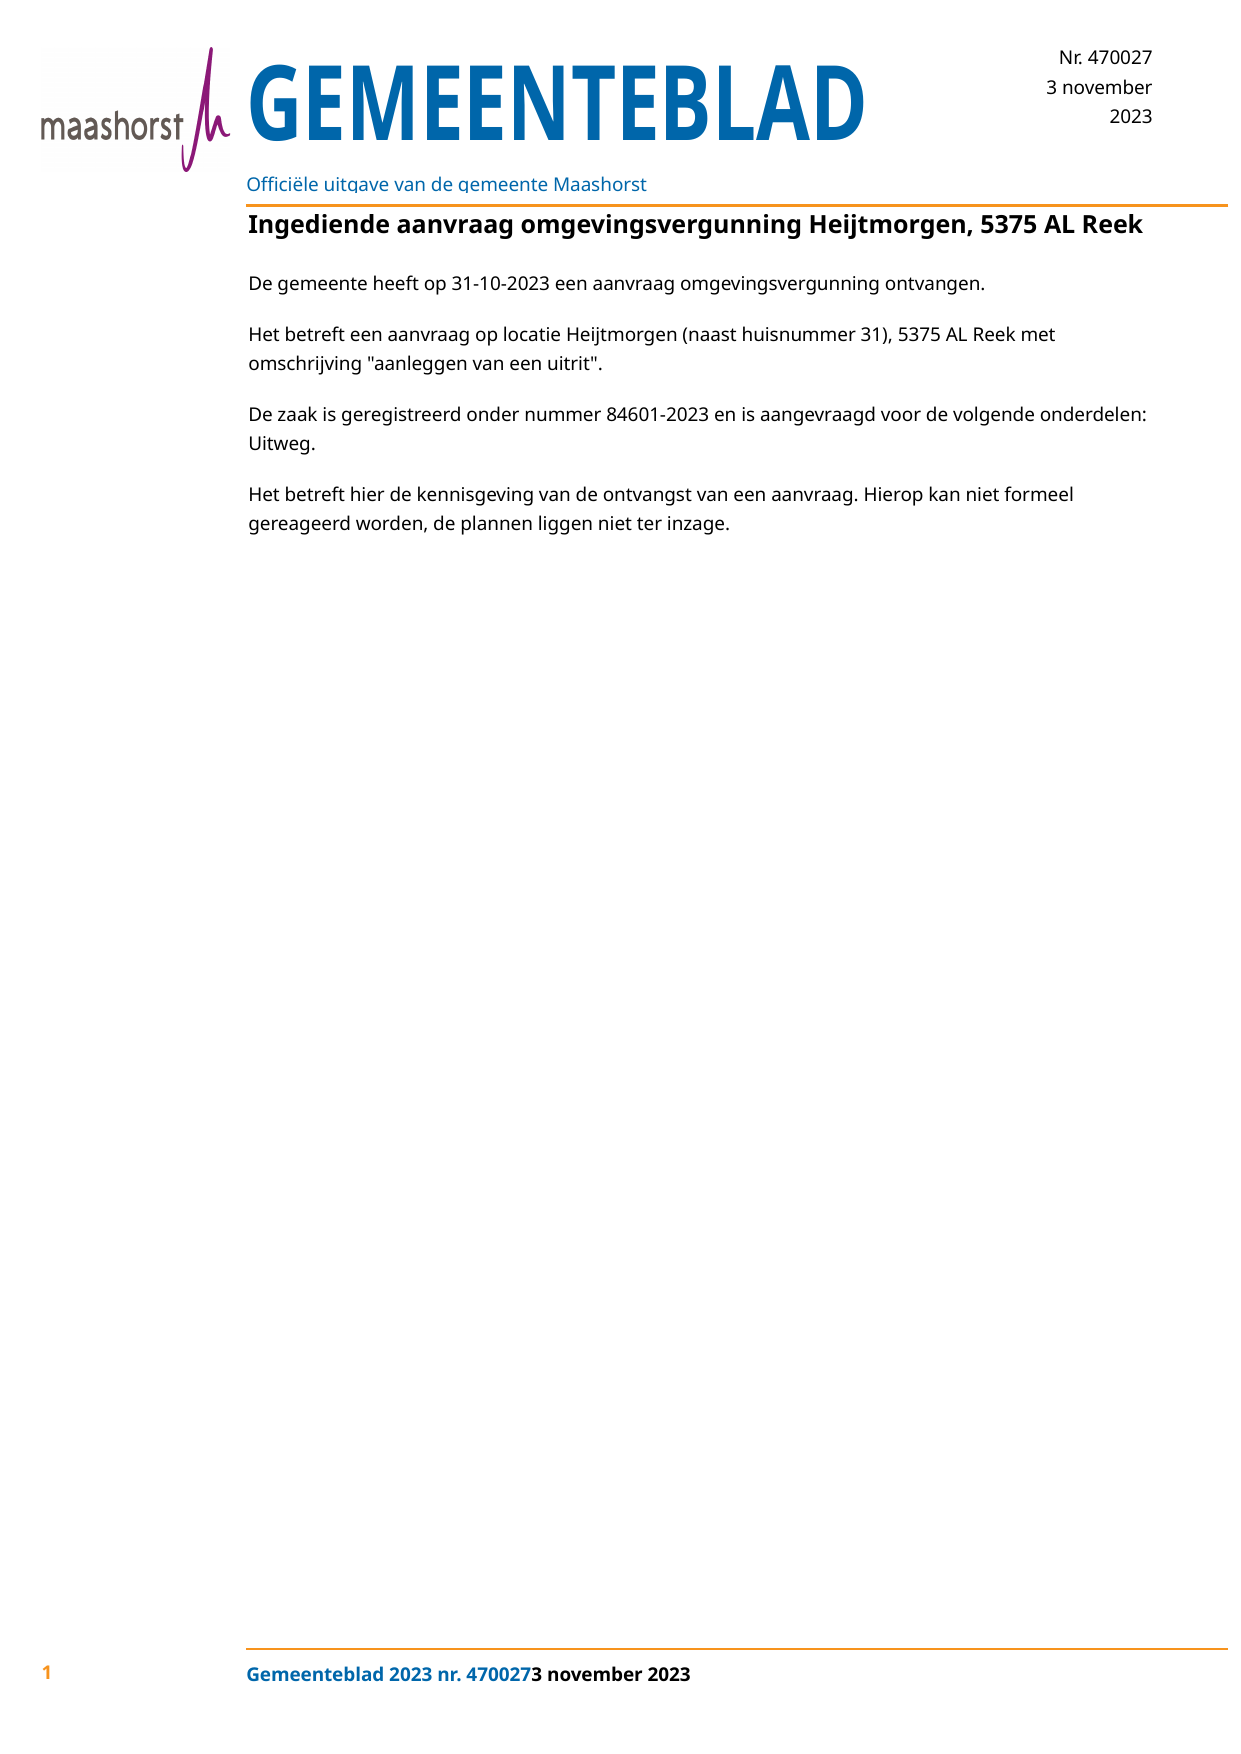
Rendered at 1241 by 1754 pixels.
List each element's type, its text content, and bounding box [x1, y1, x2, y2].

text Ingediende aanvraag omgevingsvergunning Heijtmorgen, 5375 AL Reek [248, 207, 1152, 241]
text De gemeente heeft op 31-10-2023 een aanvraag omgevingsvergunning ontvangen. [248, 270, 1152, 296]
text De zaak is geregistreerd onder nummer 84601-2023 en is aangevraagd voor de volgende onderdelen: Uitweg. [248, 401, 1152, 456]
text Het betreft hier de kennisgeving van de ontvangst van een aanvraag. Hierop kan niet formeel gereageerd worden, de plannen liggen niet ter inzage. [248, 481, 1152, 536]
text Het betreft een aanvraag op locatie Heijtmorgen (naast huisnummer 31), 5375 AL Reek met omschrijving "aanleggen van een uitrit". [248, 321, 1152, 376]
picture [41, 47, 231, 172]
